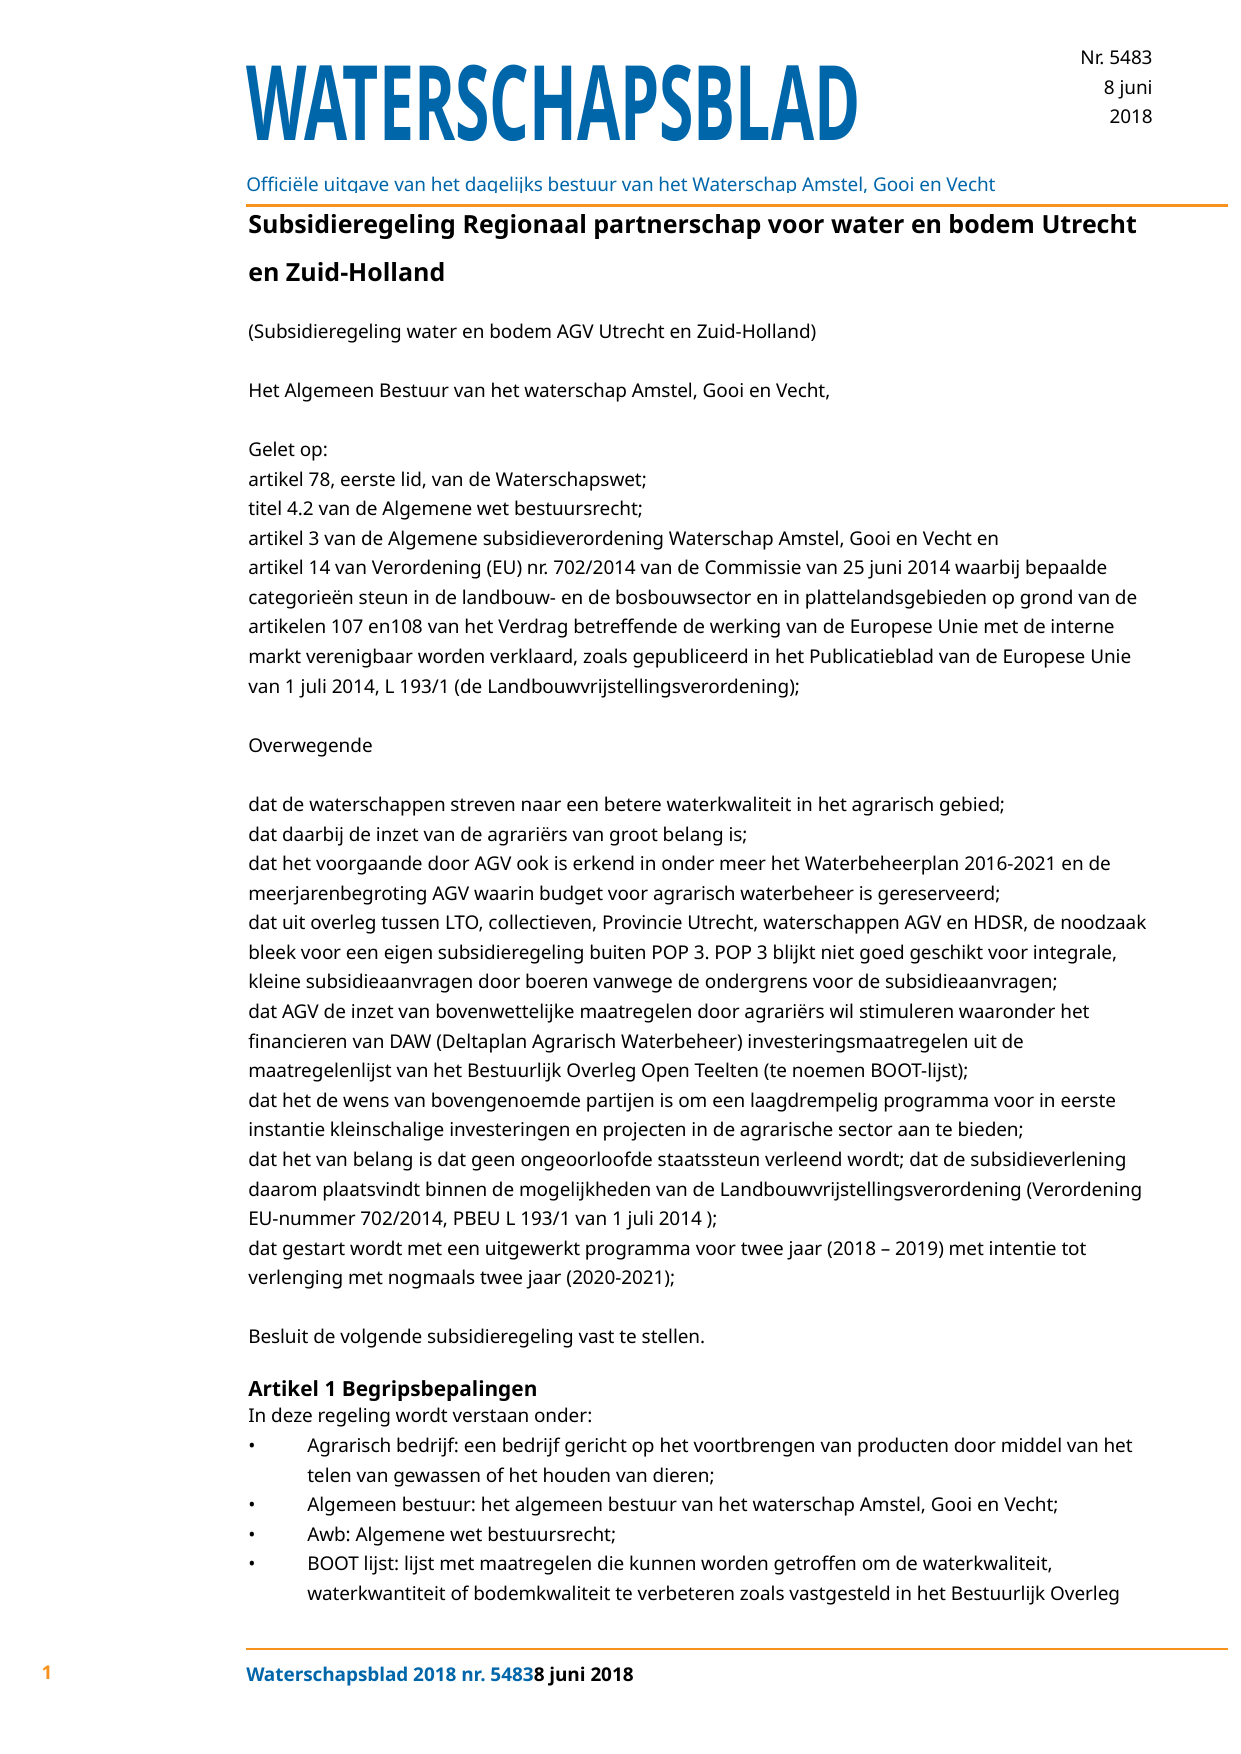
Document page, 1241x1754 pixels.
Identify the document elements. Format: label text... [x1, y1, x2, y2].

text dat het voorgaande door AGV ook is erkend in onder meer het Waterbeheerplan 2016-2021 en de meerjarenbegroting AGV waarin budget voor agrarisch waterbeheer is gereserveerd; [248, 850, 1152, 906]
text dat het de wens van bovengenoemde partijen is om een laagdrempelig programma voor in eerste instantie kleinschalige investeringen en projecten in de agrarische sector aan te bieden; [248, 1087, 1152, 1142]
text artikel 3 van de Algemene subsidieverordening Waterschap Amstel, Gooi en Vecht en [248, 525, 1152, 551]
text dat het van belang is dat geen ongeoorloofde staatssteun verleend wordt; dat de subsidieverlening daarom plaatsvindt binnen de mogelijkheden van de Landbouwvrijstellingsverordening (Verordening EU-nummer 702/2014, PBEU L 193/1 van 1 juli 2014 ); [248, 1146, 1152, 1231]
list Awb: Algemene wet bestuursrecht; [248, 1521, 1152, 1547]
list BOOT lijst: lijst met maatregelen die kunnen worden getroffen om de waterkwaliteit, waterkwantiteit of bodemkwaliteit te verbeteren zoals vastgesteld in het Bestuurlijk Overleg [248, 1551, 1152, 1606]
text dat de waterschappen streven naar een betere waterkwaliteit in het agrarisch gebied; [248, 791, 1152, 817]
picture [41, 47, 231, 172]
text dat AGV de inzet van bovenwettelijke maatregelen door agrariërs wil stimuleren waaronder het financieren van DAW (Deltaplan Agrarisch Waterbeheer) investeringsmaatregelen uit de maatregelenlijst van het Bestuurlijk Overleg Open Teelten (te noemen BOOT-lijst); [248, 998, 1152, 1083]
list Agrarisch bedrijf: een bedrijf gericht op het voortbrengen van producten door middel van het telen van gewassen of het houden van dieren; [248, 1432, 1152, 1487]
text Overwegende [248, 732, 1152, 758]
text Artikel 1 Begripsbepalingen [248, 1374, 1152, 1403]
text artikel 14 van Verordening (EU) nr. 702/2014 van de Commissie van 25 juni 2014 waarbij bepaalde categorieën steun in de landbouw- en de bosbouwsector en in plattelandsgebieden op grond van de artikelen 107 en108 van het Verdrag betreffende de werking van de Europese Unie met de interne markt verenigbaar worden verklaard, zoals gepubliceerd in het Publicatieblad van de Europese Unie van 1 juli 2014, L 193/1 (de Landbouwvrijstellingsverordening); [248, 554, 1152, 699]
text dat uit overleg tussen LTO, collectieven, Provincie Utrecht, waterschappen AGV en HDSR, de noodzaak bleek voor een eigen subsidieregeling buiten POP 3. POP 3 blijkt niet goed geschikt voor integrale, kleine subsidieaanvragen door boeren vanwege de ondergrens voor de subsidieaanvragen; [248, 909, 1152, 994]
text dat gestart wordt met een uitgewerkt programma voor twee jaar (2018 – 2019) met intentie tot verlenging met nogmaals twee jaar (2020-2021); [248, 1235, 1152, 1290]
text Besluit de volgende subsidieregeling vast te stellen. [248, 1324, 1152, 1349]
list Algemeen bestuur: het algemeen bestuur van het waterschap Amstel, Gooi en Vecht; [248, 1491, 1152, 1517]
text artikel 78, eerste lid, van de Waterschapswet; [248, 466, 1152, 492]
text Het Algemeen Bestuur van het waterschap Amstel, Gooi en Vecht, [248, 377, 1152, 403]
text titel 4.2 van de Algemene wet bestuursrecht; [248, 495, 1152, 521]
text dat daarbij de inzet van de agrariërs van groot belang is; [248, 821, 1152, 847]
text Gelet op: [248, 436, 1152, 462]
text In deze regeling wordt verstaan onder: [248, 1403, 1152, 1428]
text (Subsidieregeling water en bodem AGV Utrecht en Zuid-Holland) [248, 318, 1152, 344]
text Subsidieregeling Regionaal partnerschap voor water en bodem Utrecht en Zuid-Holland [248, 207, 1152, 288]
